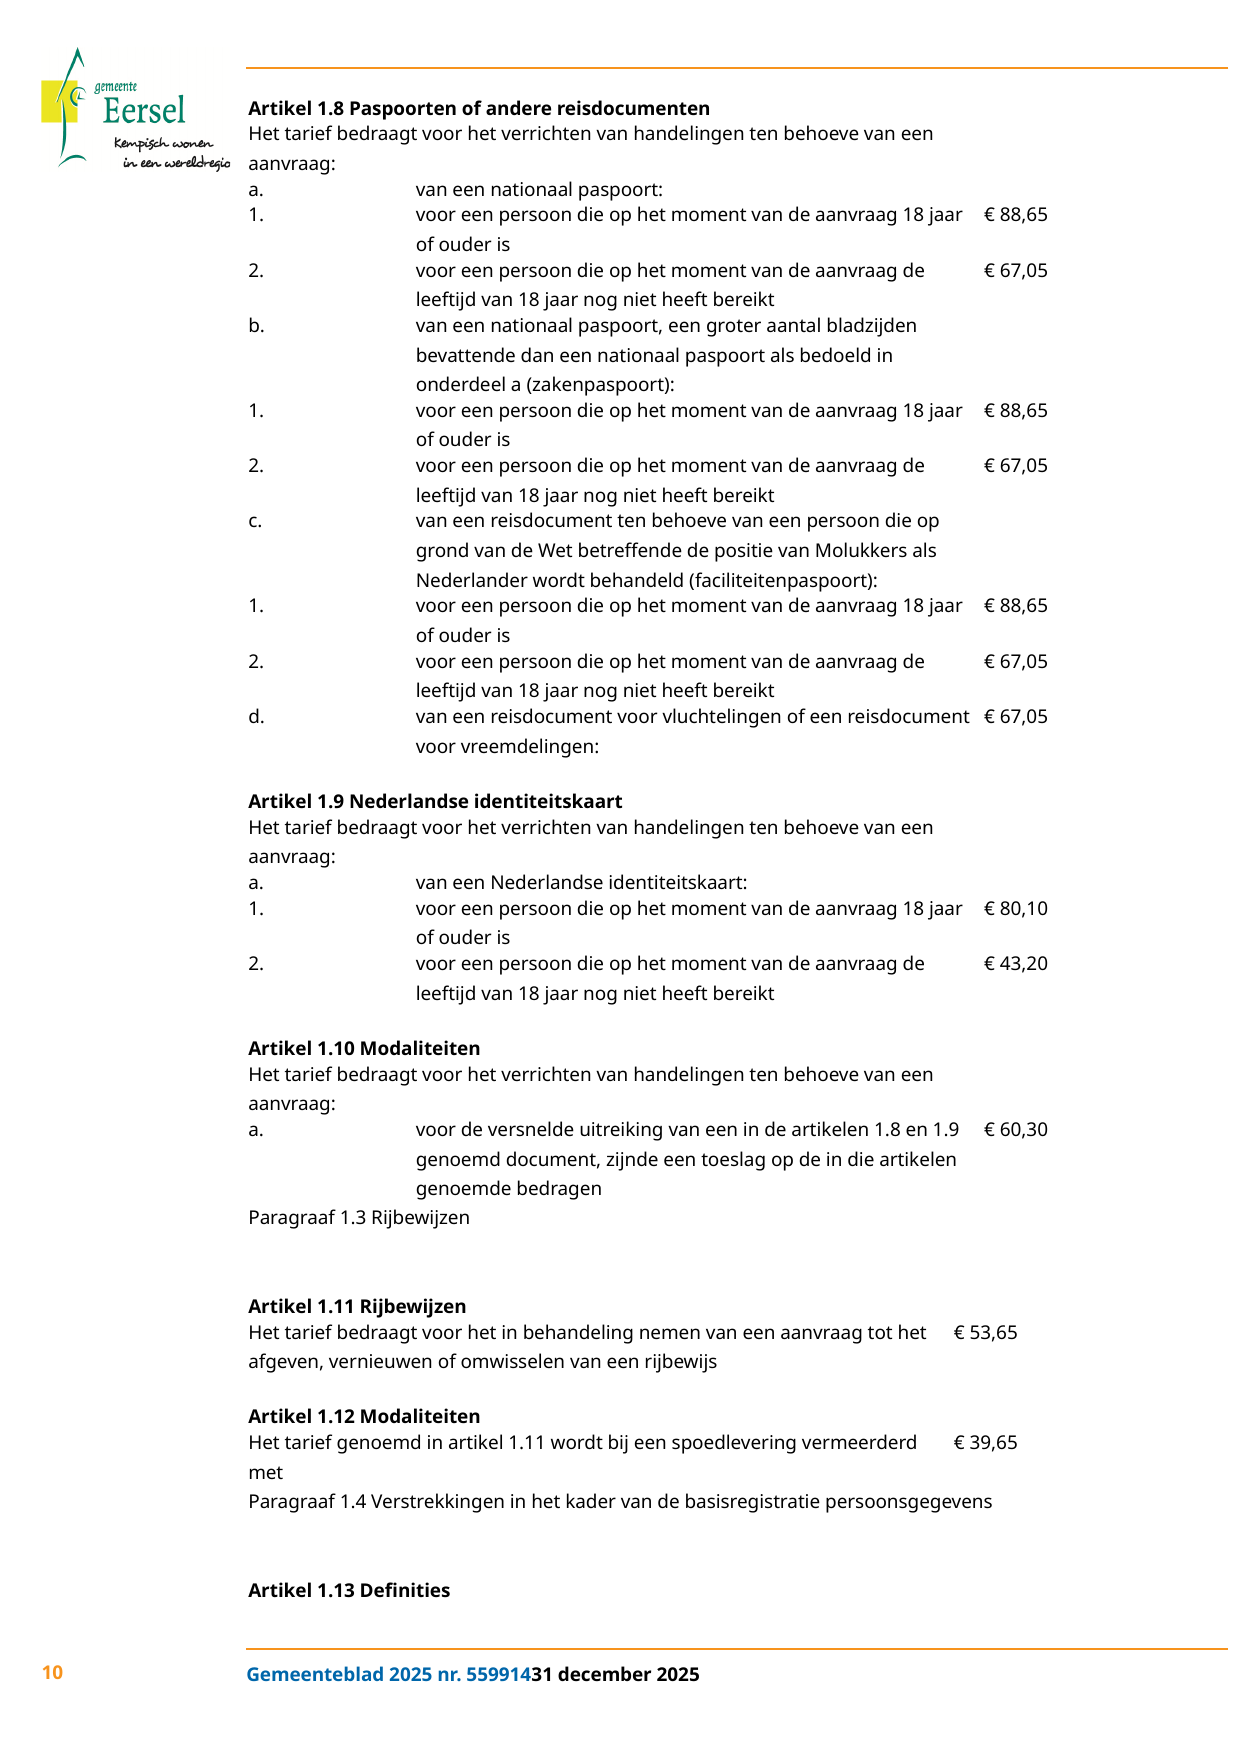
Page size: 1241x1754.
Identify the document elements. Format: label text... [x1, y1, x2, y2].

table_cell Het tarief genoemd in artikel 1.11 wordt bij een spoedlevering vermeerderd met [248, 1430, 954, 1485]
table_cell [984, 508, 1152, 593]
table_cell b. [248, 312, 416, 397]
table_cell € 67,05 [984, 703, 1152, 758]
table_cell van een reisdocument voor vluchtelingen of een reisdocument voor vreemdelingen: [416, 703, 984, 758]
table_cell voor een persoon die op het moment van de aanvraag 18 jaar of ouder is [416, 397, 984, 452]
table_cell Artikel 1.9 Nederlandse identiteitskaart [248, 759, 984, 814]
table_cell € 60,30 [984, 1116, 1152, 1201]
table_cell 2. [248, 453, 416, 508]
table_cell € 67,05 [984, 648, 1152, 703]
table_cell voor een persoon die op het moment van de aanvraag 18 jaar of ouder is [416, 593, 984, 648]
table_cell voor een persoon die op het moment van de aanvraag 18 jaar of ouder is [416, 202, 984, 257]
table_cell € 43,20 [984, 950, 1152, 1006]
table_cell van een nationaal paspoort, een groter aantal bladzijden bevattende dan een nationaal paspoort als bedoeld in onderdeel a (zakenpaspoort): [416, 312, 984, 397]
table_cell Het tarief bedraagt voor het in behandeling nemen van een aanvraag tot het afgeven, vernieuwen of omwisselen van een rijbewijs [248, 1319, 954, 1374]
table_cell voor een persoon die op het moment van de aanvraag de leeftijd van 18 jaar nog niet heeft bereikt [416, 453, 984, 508]
table_cell [984, 869, 1152, 895]
table_cell 1. [248, 895, 416, 950]
table_cell Het tarief bedraagt voor het verrichten van handelingen ten behoeve van een aanvraag: [248, 121, 984, 176]
table_header Artikel 1.8 Paspoorten of andere reisdocumenten [248, 95, 984, 121]
table_cell a. [248, 1116, 416, 1201]
table_cell voor de versnelde uitreiking van een in de artikelen 1.8 en 1.9 genoemd document, zijnde een toeslag op de in die artikelen genoemde bedragen [416, 1116, 984, 1201]
table_cell a. [248, 869, 416, 895]
table_cell € 88,65 [984, 202, 1152, 257]
table_header [984, 95, 1152, 121]
table_cell 1. [248, 202, 416, 257]
table_cell Artikel 1.10 Modaliteiten [248, 1006, 984, 1061]
text Paragraaf 1.4 Verstrekkingen in het kader van de basisregistratie persoonsgegevens [248, 1488, 1152, 1514]
table_cell € 88,65 [984, 397, 1152, 452]
table_header Artikel 1.11 Rijbewijzen [248, 1264, 954, 1319]
table_cell van een Nederlandse identiteitskaart: [416, 869, 984, 895]
table_cell c. [248, 508, 416, 593]
picture [41, 47, 231, 172]
table_cell [984, 1061, 1152, 1116]
table_cell a. [248, 176, 416, 202]
table_cell [954, 1374, 1152, 1429]
table_cell € 39,65 [954, 1430, 1152, 1485]
table_cell voor een persoon die op het moment van de aanvraag 18 jaar of ouder is [416, 895, 984, 950]
table_header [954, 1264, 1152, 1319]
table_cell [984, 121, 1152, 176]
table_cell [984, 176, 1152, 202]
table_cell € 67,05 [984, 257, 1152, 312]
table_cell € 88,65 [984, 593, 1152, 648]
table_cell 1. [248, 593, 416, 648]
table_cell d. [248, 703, 416, 758]
table_cell Artikel 1.12 Modaliteiten [248, 1374, 954, 1429]
text Paragraaf 1.3 Rijbewijzen [248, 1204, 1152, 1230]
table_cell [984, 1006, 1152, 1061]
table_cell 2. [248, 950, 416, 1006]
table_cell 1. [248, 397, 416, 452]
table_cell Het tarief bedraagt voor het verrichten van handelingen ten behoeve van een aanvraag: [248, 814, 984, 869]
table_cell [984, 814, 1152, 869]
table_cell voor een persoon die op het moment van de aanvraag de leeftijd van 18 jaar nog niet heeft bereikt [416, 648, 984, 703]
table_cell € 80,10 [984, 895, 1152, 950]
table_cell [984, 759, 1152, 814]
table_cell Het tarief bedraagt voor het verrichten van handelingen ten behoeve van een aanvraag: [248, 1061, 984, 1116]
table_header Artikel 1.13 Definities [248, 1547, 984, 1603]
table_cell voor een persoon die op het moment van de aanvraag de leeftijd van 18 jaar nog niet heeft bereikt [416, 257, 984, 312]
table_cell 2. [248, 257, 416, 312]
table_cell van een reisdocument ten behoeve van een persoon die op grond van de Wet betreffende de positie van Molukkers als Nederlander wordt behandeld (faciliteitenpaspoort): [416, 508, 984, 593]
table_cell 2. [248, 648, 416, 703]
table_cell € 67,05 [984, 453, 1152, 508]
table_header [984, 1547, 1152, 1603]
table_cell [984, 312, 1152, 397]
table_cell van een nationaal paspoort: [416, 176, 984, 202]
table_cell voor een persoon die op het moment van de aanvraag de leeftijd van 18 jaar nog niet heeft bereikt [416, 950, 984, 1006]
table_cell € 53,65 [954, 1319, 1152, 1374]
